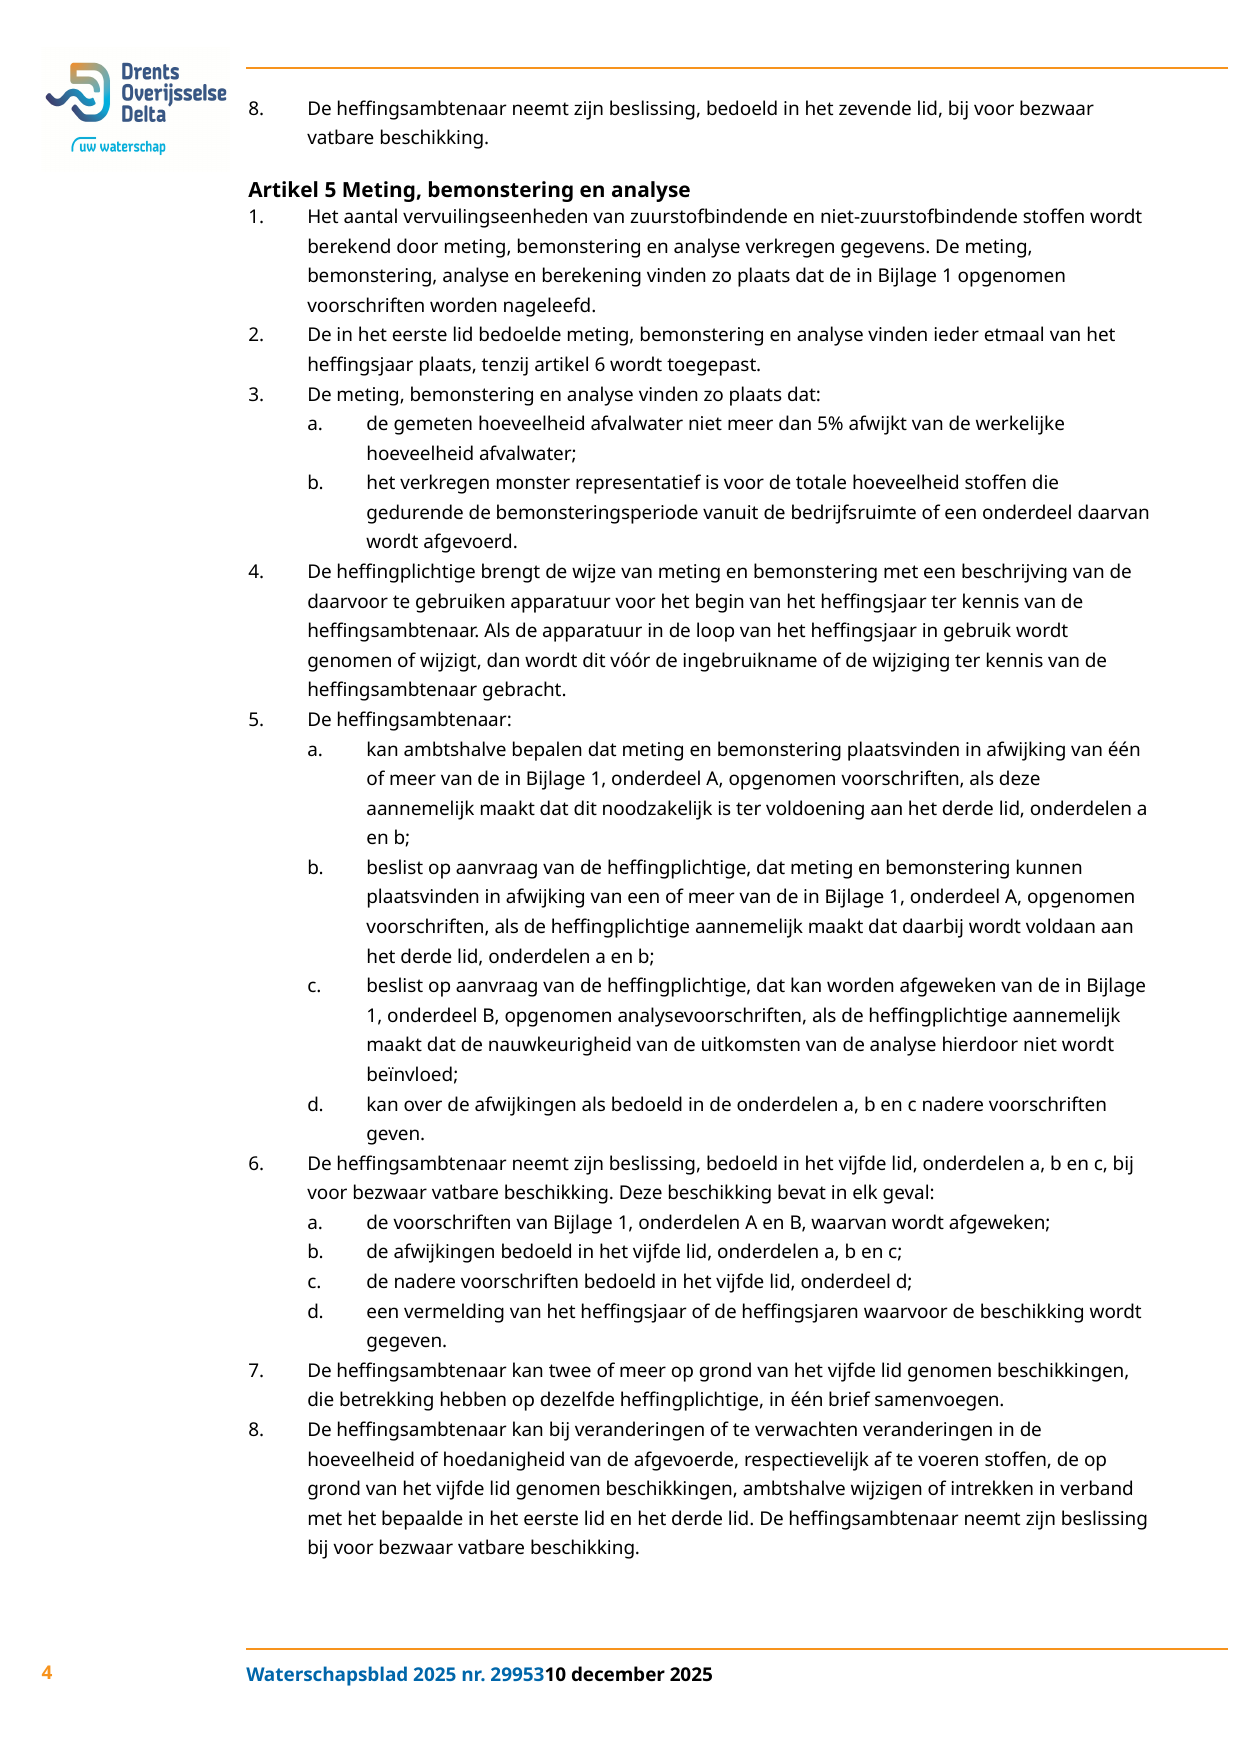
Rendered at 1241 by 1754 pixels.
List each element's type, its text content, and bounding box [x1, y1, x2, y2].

list de gemeten hoeveelheid afvalwater niet meer dan 5% afwijkt van de werkelijke hoeveelheid afvalwater; [307, 410, 1152, 466]
list De meting, bemonstering en analyse vinden zo plaats dat: [248, 381, 1152, 406]
list De in het eerste lid bedoelde meting, bemonstering en analyse vinden ieder etmaal van het heffingsjaar plaats, tenzij artikel 6 wordt toegepast. [248, 322, 1152, 377]
list kan ambtshalve bepalen dat meting en bemonstering plaatsvinden in afwijking van één of meer van de in Bijlage 1, onderdeel A, opgenomen voorschriften, als deze aannemelijk maakt dat dit noodzakelijk is ter voldoening aan het derde lid, onderdelen a en b; [307, 736, 1152, 850]
text Artikel 5 Meting, bemonstering en analyse [248, 175, 1152, 203]
picture [41, 47, 231, 172]
list de nadere voorschriften bedoeld in het vijfde lid, onderdeel d; [307, 1268, 1152, 1294]
list De heffingplichtige brengt de wijze van meting en bemonstering met een beschrijving van de daarvoor te gebruiken apparatuur voor het begin van het heffingsjaar ter kennis van de heffingsambtenaar. Als de apparatuur in de loop van het heffingsjaar in gebruik wordt genomen of wijzigt, dan wordt dit vóór de ingebruikname of de wijziging ter kennis van de heffingsambtenaar gebracht. [248, 558, 1152, 702]
list een vermelding van het heffingsjaar of de heffingsjaren waarvoor de beschikking wordt gegeven. [307, 1298, 1152, 1353]
list De heffingsambtenaar kan bij veranderingen of te verwachten veranderingen in de hoeveelheid of hoedanigheid van de afgevoerde, respectievelijk af te voeren stoffen, de op grond van het vijfde lid genomen beschikkingen, ambtshalve wijzigen of intrekken in verband met het bepaalde in het eerste lid en het derde lid. De heffingsambtenaar neemt zijn beslissing bij voor bezwaar vatbare beschikking. [248, 1416, 1152, 1560]
list De heffingsambtenaar neemt zijn beslissing, bedoeld in het zevende lid, bij voor bezwaar vatbare beschikking. [248, 95, 1152, 150]
list Het aantal vervuilingseenheden van zuurstofbindende en niet-zuurstofbindende stoffen wordt berekend door meting, bemonstering en analyse verkregen gegevens. De meting, bemonstering, analyse en berekening vinden zo plaats dat de in Bijlage 1 opgenomen voorschriften worden nageleefd. [248, 203, 1152, 318]
list De heffingsambtenaar: [248, 706, 1152, 732]
list de voorschriften van Bijlage 1, onderdelen A en B, waarvan wordt afgeweken; [307, 1209, 1152, 1235]
list beslist op aanvraag van de heffingplichtige, dat kan worden afgeweken van de in Bijlage 1, onderdeel B, opgenomen analysevoorschriften, als de heffingplichtige aannemelijk maakt dat de nauwkeurigheid van de uitkomsten van de analyse hierdoor niet wordt beïnvloed; [307, 972, 1152, 1087]
list De heffingsambtenaar neemt zijn beslissing, bedoeld in het vijfde lid, onderdelen a, b en c, bij voor bezwaar vatbare beschikking. Deze beschikking bevat in elk geval: [248, 1150, 1152, 1205]
list het verkregen monster representatief is voor de totale hoeveelheid stoffen die gedurende de bemonsteringsperiode vanuit de bedrijfsruimte of een onderdeel daarvan wordt afgevoerd. [307, 469, 1152, 554]
list beslist op aanvraag van de heffingplichtige, dat meting en bemonstering kunnen plaatsvinden in afwijking van een of meer van de in Bijlage 1, onderdeel A, opgenomen voorschriften, als de heffingplichtige aannemelijk maakt dat daarbij wordt voldaan aan het derde lid, onderdelen a en b; [307, 854, 1152, 968]
list de afwijkingen bedoeld in het vijfde lid, onderdelen a, b en c; [307, 1239, 1152, 1264]
list De heffingsambtenaar kan twee of meer op grond van het vijfde lid genomen beschikkingen, die betrekking hebben op dezelfde heffingplichtige, in één brief samenvoegen. [248, 1357, 1152, 1412]
list kan over de afwijkingen als bedoeld in de onderdelen a, b en c nadere voorschriften geven. [307, 1091, 1152, 1146]
